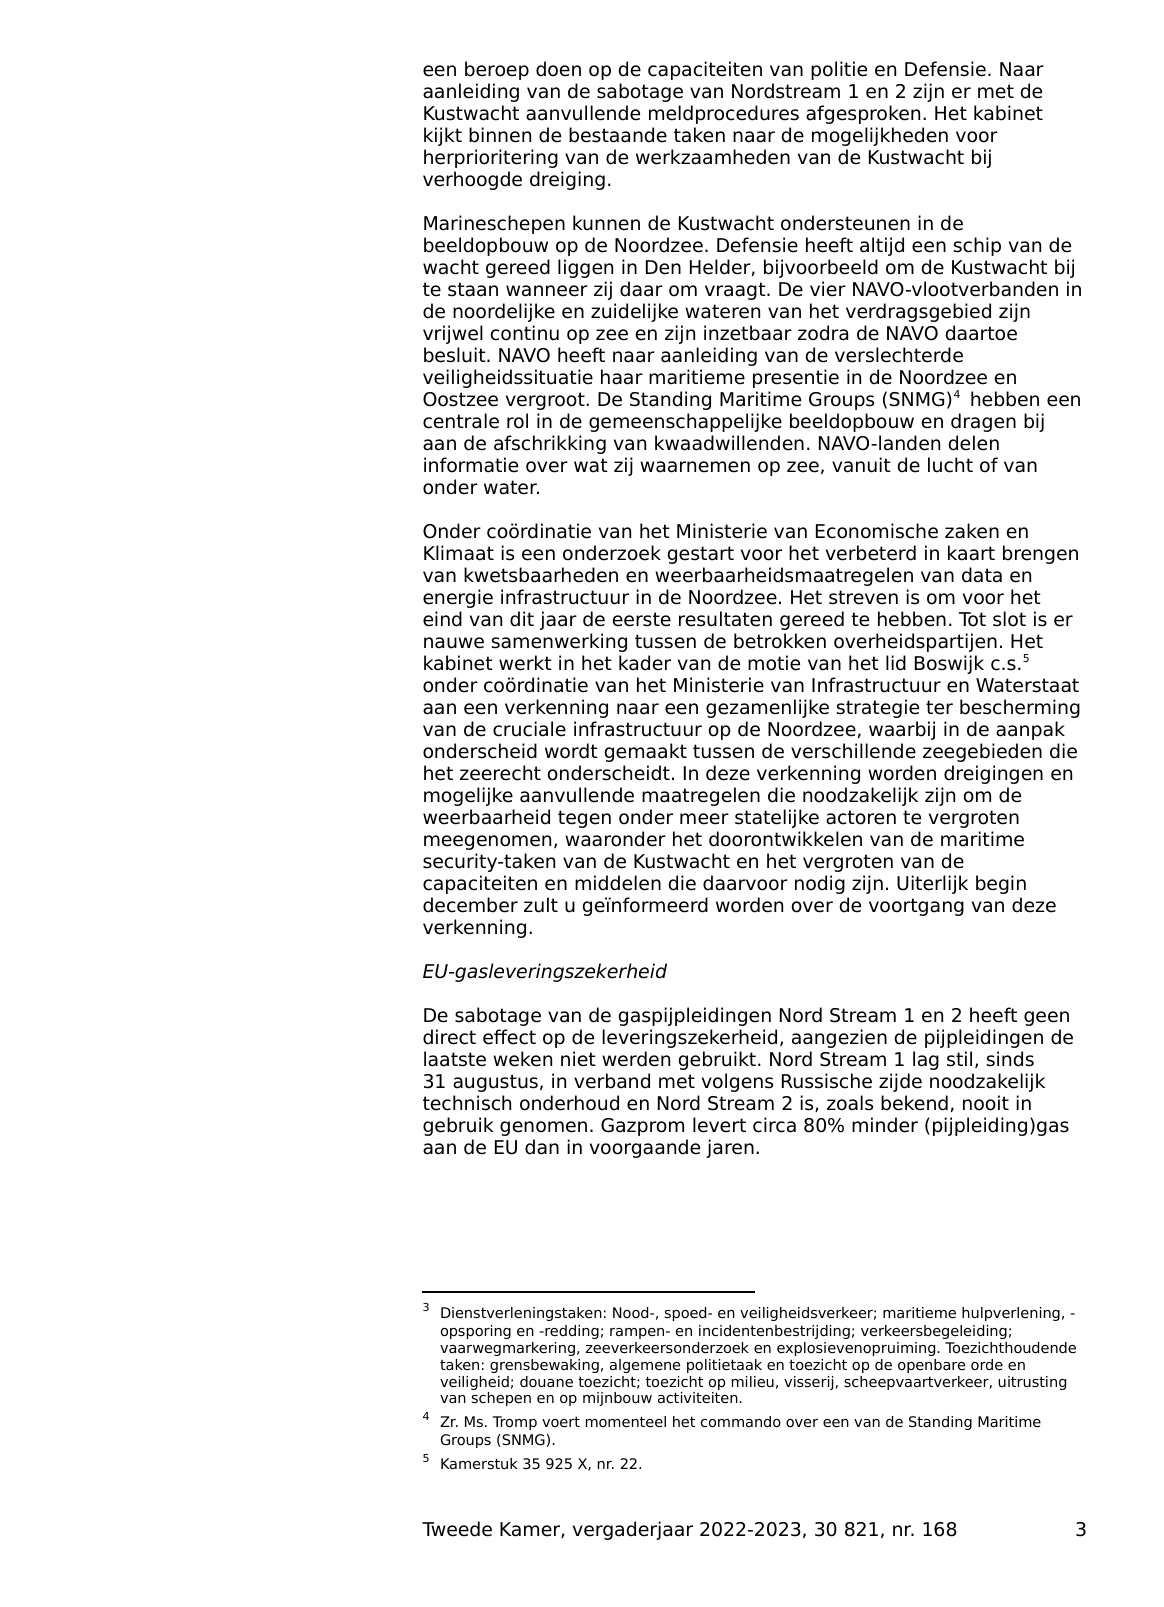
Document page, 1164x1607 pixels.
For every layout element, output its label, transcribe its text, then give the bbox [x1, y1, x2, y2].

text De sabotage van de gaspijpleidingen Nord Stream 1 en 2 heeft geen direct effect op de leveringszekerheid, aangezien de pijpleidingen de laatste weken niet werden gebruikt. Nord Stream 1 lag stil, sinds 31 augustus, in verband met volgens Russische zijde noodzakelijk technisch onderhoud en Nord Stream 2 is, zoals bekend, nooit in gebruik genomen. Gazprom levert circa 80% minder (pijpleiding)gas aan de EU dan in voorgaande jaren. [422, 1005, 1087, 1159]
text Dienstverleningstaken: Nood-, spoed- en veiligheidsverkeer; maritieme hulpverlening, -opsporing en -redding; rampen- en incidentenbestrijding; verkeersbegeleiding; vaarwegmarkering, zeeverkeersonderzoek en explosievenopruiming. Toezichthoudende taken: grensbewaking, algemene politietaak en toezicht op de openbare orde en veiligheid; douane toezicht; toezicht op milieu, visserij, scheepvaartverkeer, uitrusting van schepen en op mijnbouw activiteiten. [422, 1301, 1087, 1407]
text Onder coördinatie van het Ministerie van Economische zaken en Klimaat is een onderzoek gestart voor het verbeterd in kaart brengen van kwetsbaarheden en weerbaarheidsmaatregelen van data en energie infrastructuur in de Noordzee. Het streven is om voor het eind van dit jaar de eerste resultaten gereed te hebben. Tot slot is er nauwe samenwerking tussen de betrokken overheidspartijen. Het kabinet werkt in het kader van de motie van het lid Boswijk c.s. onder coördinatie van het Ministerie van Infrastructuur en Waterstaat aan een verkenning naar een gezamenlijke strategie ter bescherming van de cruciale infrastructuur op de Noordzee, waarbij in de aanpak onderscheid wordt gemaakt tussen de verschillende zeegebieden die het zeerecht onderscheidt. In deze verkenning worden dreigingen en mogelijke aanvullende maatregelen die noodzakelijk zijn om de weerbaarheid tegen onder meer statelijke actoren te vergroten meegenomen, waaronder het doorontwikkelen van de maritime security-taken van de Kustwacht en het vergroten van de capaciteiten en middelen die daarvoor nodig zijn. Uiterlijk begin december zult u geïnformeerd worden over de voortgang van deze verkenning. [422, 521, 1087, 939]
text een beroep doen op de capaciteiten van politie en Defensie. Naar aanleiding van de sabotage van Nordstream 1 en 2 zijn er met de Kustwacht aanvullende meldprocedures afgesproken. Het kabinet kijkt binnen de bestaande taken naar de mogelijkheden voor herprioritering van de werkzaamheden van de Kustwacht bij verhoogde dreiging. [422, 59, 1087, 191]
text Zr. Ms. Tromp voert momenteel het commando over een van de Standing Maritime Groups (SNMG). [422, 1410, 1087, 1449]
subtitle EU-gasleveringszekerheid [422, 961, 1087, 983]
text Kamerstuk 35 925 X, nr. 22. [422, 1452, 1087, 1474]
text Marineschepen kunnen de Kustwacht ondersteunen in de beeldopbouw op de Noordzee. Defensie heeft altijd een schip van de wacht gereed liggen in Den Helder, bijvoorbeeld om de Kustwacht bij te staan wanneer zij daar om vraagt. De vier NAVO-vlootverbanden in de noordelijke en zuidelijke wateren van het verdragsgebied zijn vrijwel continu op zee en zijn inzetbaar zodra de NAVO daartoe besluit. NAVO heeft naar aanleiding van de verslechterde veiligheidssituatie haar maritieme presentie in de Noordzee en Oostzee vergroot. De Standing Maritime Groups (SNMG) hebben een centrale rol in de gemeenschappelijke beeldopbouw en dragen bij aan de afschrikking van kwaadwillenden. NAVO-landen delen informatie over wat zij waarnemen op zee, vanuit de lucht of van onder water. [422, 213, 1087, 499]
